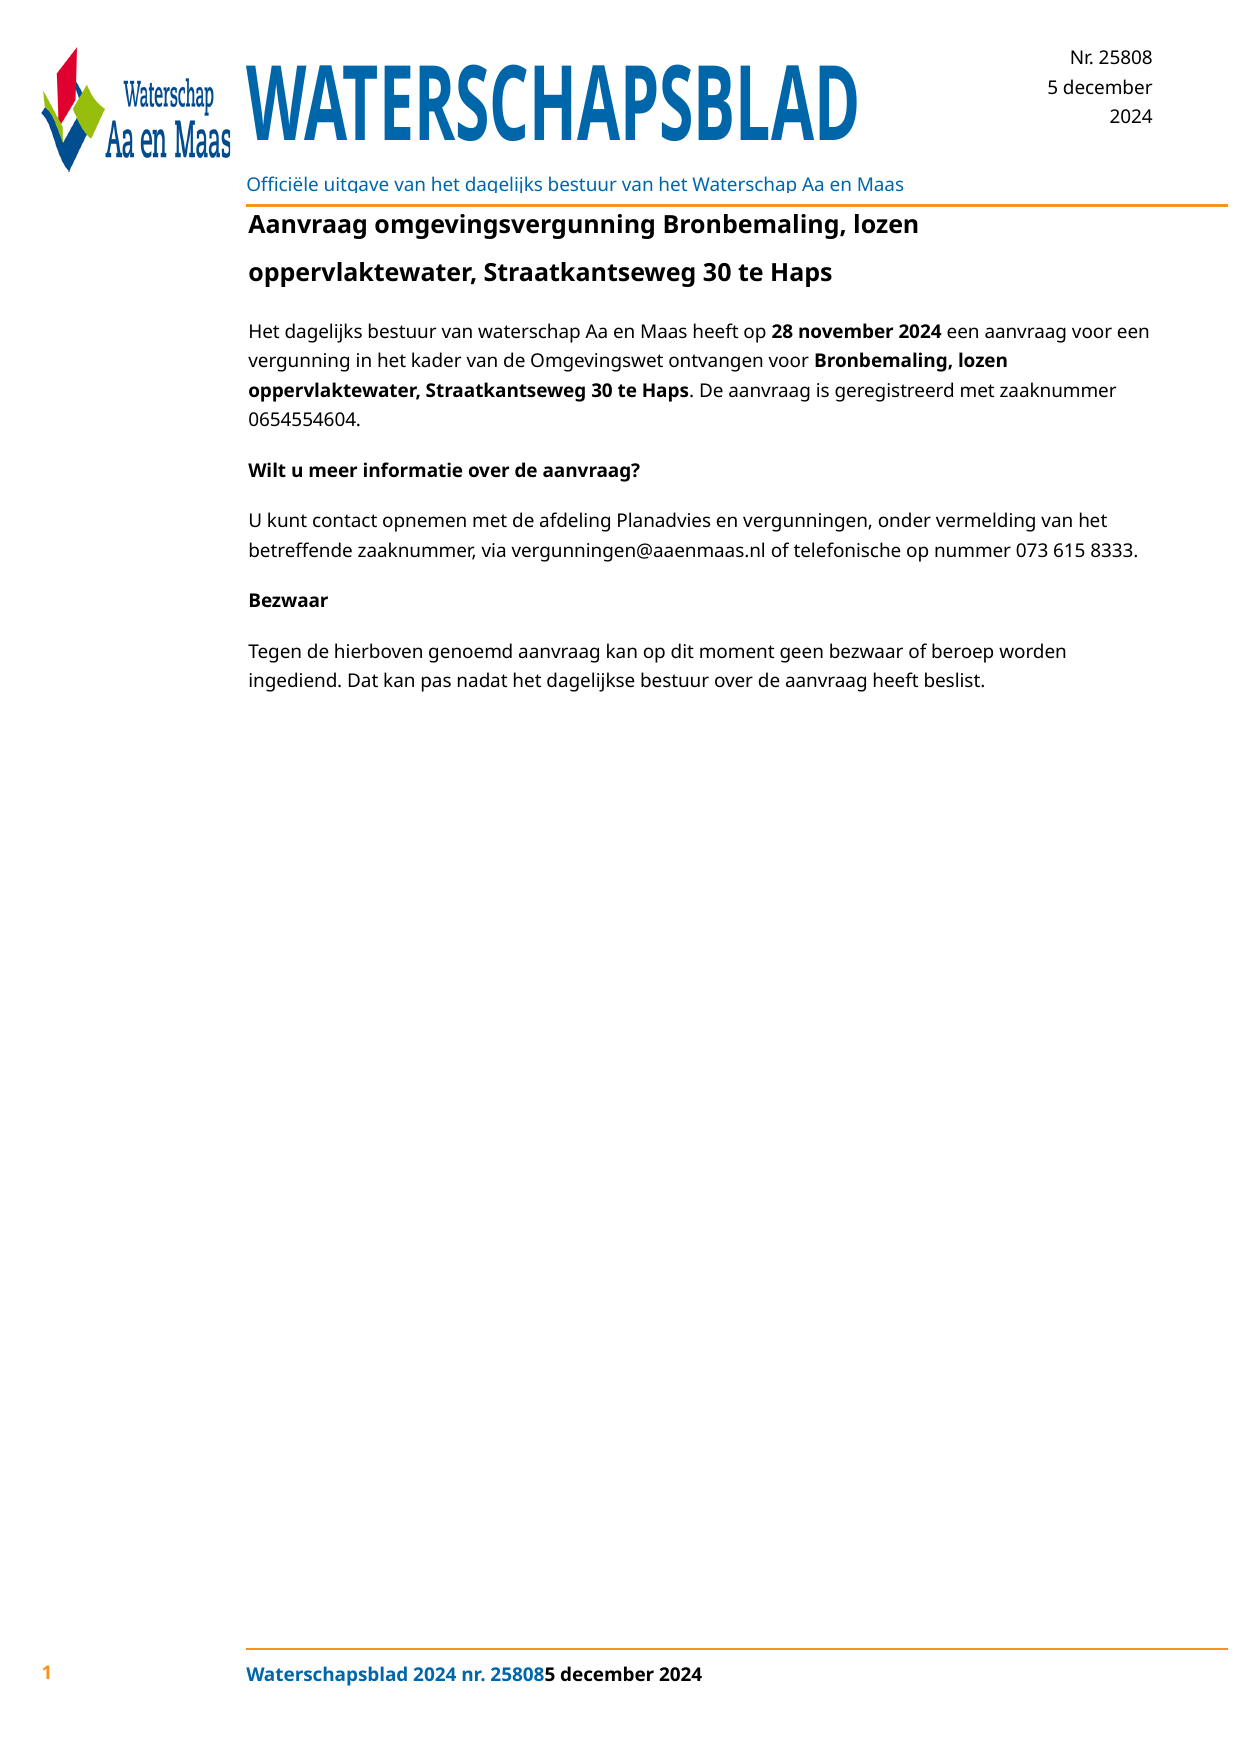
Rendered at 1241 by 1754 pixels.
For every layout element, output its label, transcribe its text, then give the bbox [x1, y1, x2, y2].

text Tegen de hierboven genoemd aanvraag kan op dit moment geen bezwaar of beroep worden ingediend. Dat kan pas nadat het dagelijkse bestuur over de aanvraag heeft beslist. [248, 638, 1152, 693]
text Wilt u meer informatie over de aanvraag? [248, 457, 1152, 483]
text Bezwaar [248, 587, 1152, 613]
text Aanvraag omgevingsvergunning Bronbemaling, lozen oppervlaktewater, Straatkantseweg 30 te Haps [248, 207, 1152, 288]
text U kunt contact opnemen met de afdeling Planadvies en vergunningen, onder vermelding van het betreffende zaaknummer, via vergunningen@aaenmaas.nl of telefonische op nummer 073 615 8333. [248, 507, 1152, 563]
text Het dagelijks bestuur van waterschap Aa en Maas heeft op 28 november 2024 een aanvraag voor een vergunning in het kader van de Omgevingswet ontvangen voor Bronbemaling, lozen oppervlaktewater, Straatkantseweg 30 te Haps. De aanvraag is geregistreerd met zaaknummer 0654554604. [248, 318, 1152, 432]
picture [41, 47, 231, 172]
